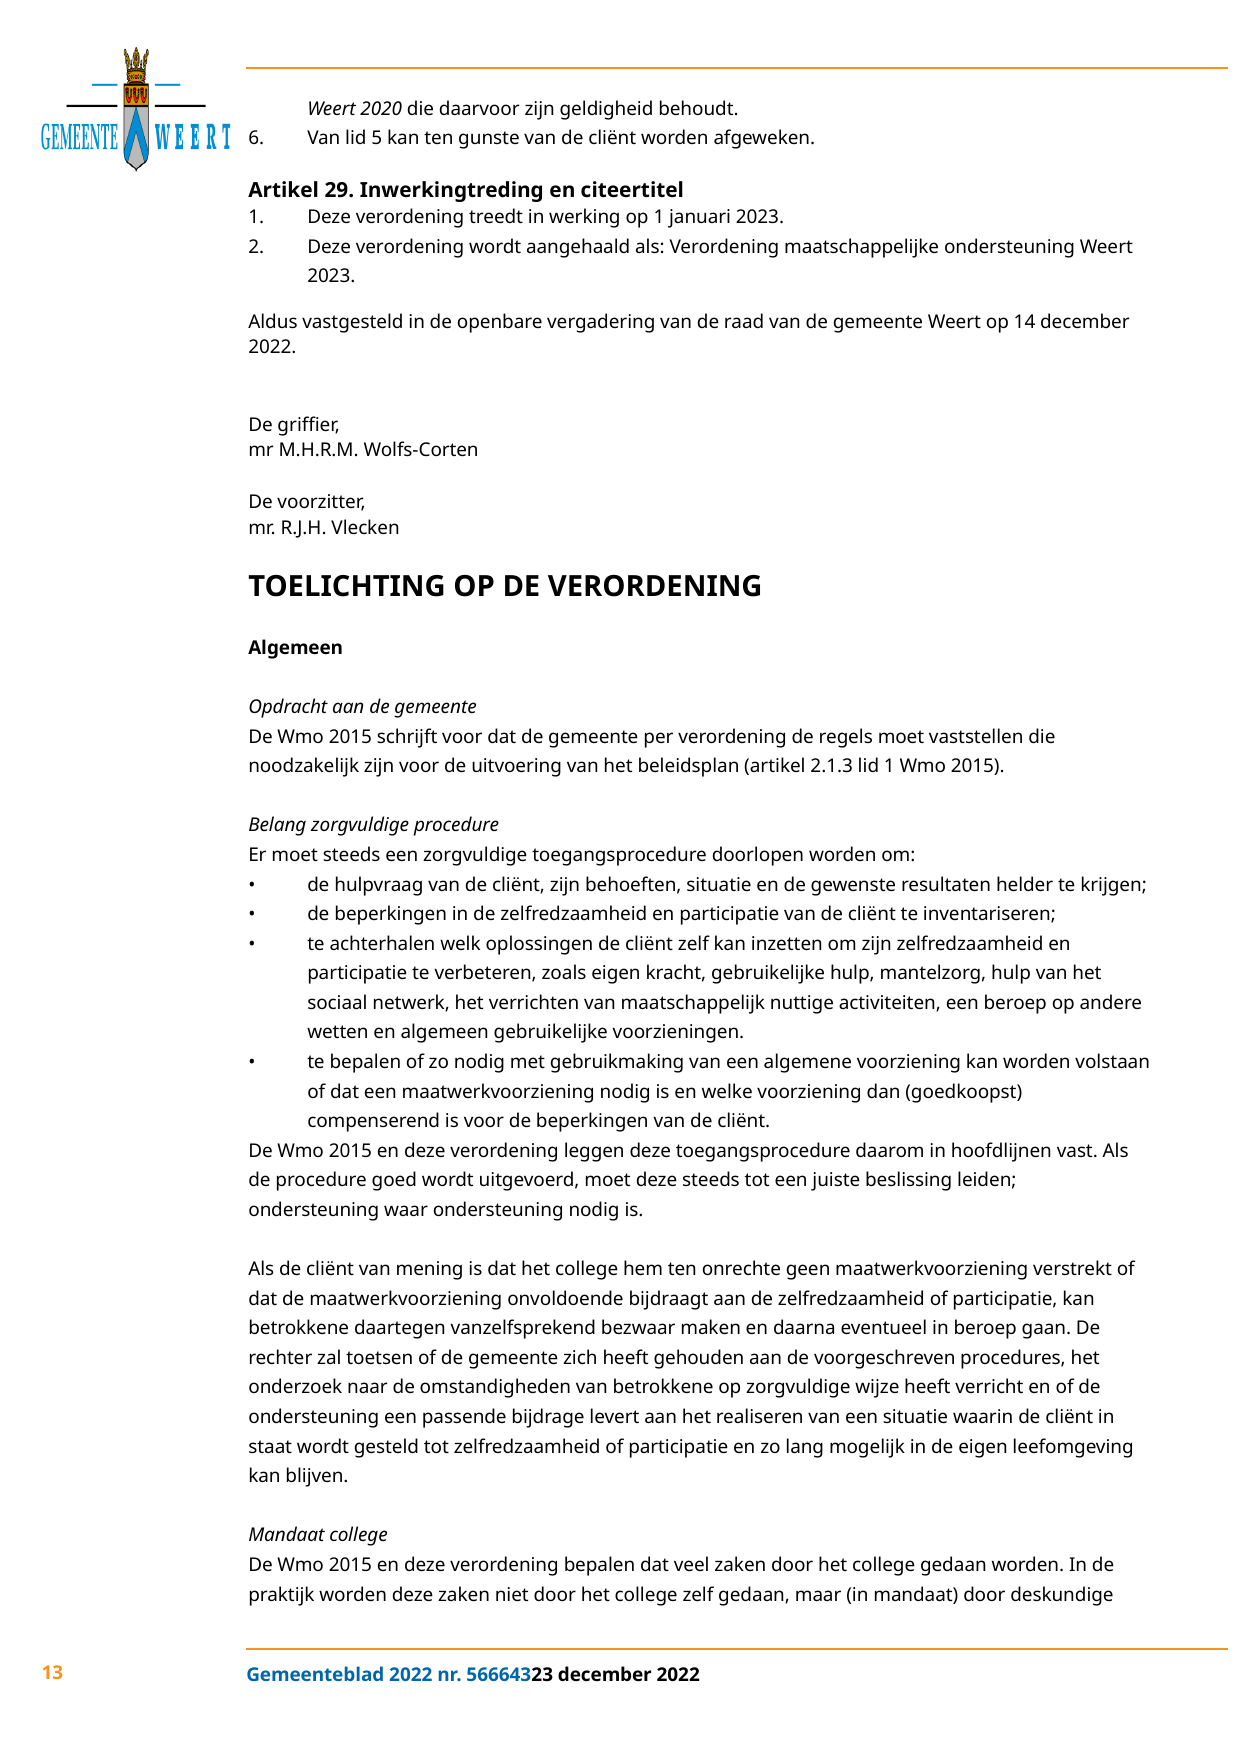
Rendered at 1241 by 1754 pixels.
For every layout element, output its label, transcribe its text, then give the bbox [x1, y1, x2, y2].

text Belang zorgvuldige procedure [248, 812, 1152, 837]
text De griffier, [248, 411, 1152, 437]
text Mandaat college [248, 1522, 1152, 1547]
list Deze verordening treedt in werking op 1 januari 2023. [248, 203, 1152, 229]
list Van lid 5 kan ten gunste van de cliënt worden afgeweken. [248, 124, 1152, 150]
picture [41, 47, 231, 172]
text De Wmo 2015 en deze verordening bepalen dat veel zaken door het college gedaan worden. In de praktijk worden deze zaken niet door het college zelf gedaan, maar (in mandaat) door deskundige [248, 1551, 1152, 1607]
list te bepalen of zo nodig met gebruikmaking van een algemene voorziening kan worden volstaan of dat een maatwerkvoorziening nodig is en welke voorziening dan (goedkoopst) compenserend is voor de beperkingen van de cliënt. [248, 1048, 1152, 1133]
text Artikel 29. Inwerkingtreding en citeertitel [248, 175, 1152, 203]
list de hulpvraag van de cliënt, zijn behoeften, situatie en de gewenste resultaten helder te krijgen; [248, 871, 1152, 897]
text Algemeen [248, 634, 1152, 660]
text mr M.H.R.M. Wolfs-Corten [248, 437, 1152, 462]
list Deze verordening wordt aangehaald als: Verordening maatschappelijke ondersteuning Weert 2023. [248, 233, 1152, 288]
text Aldus vastgesteld in de openbare vergadering van de raad van de gemeente Weert op 14 december 2022. [248, 308, 1152, 359]
text De voorzitter, [248, 488, 1152, 514]
text Er moet steeds een zorgvuldige toegangsprocedure doorlopen worden om: [248, 841, 1152, 867]
list te achterhalen welk oplossingen de cliënt zelf kan inzetten om zijn zelfredzaamheid en participatie te verbeteren, zoals eigen kracht, gebruikelijke hulp, mantelzorg, hulp van het sociaal netwerk, het verrichten van maatschappelijk nuttige activiteiten, een beroep op andere wetten en algemeen gebruikelijke voorzieningen. [248, 930, 1152, 1044]
list de beperkingen in de zelfredzaamheid en participatie van de cliënt te inventariseren; [248, 900, 1152, 926]
text Opdracht aan de gemeente [248, 693, 1152, 719]
text De Wmo 2015 en deze verordening leggen deze toegangsprocedure daarom in hoofdlijnen vast. Als de procedure goed wordt uitgevoerd, moet deze steeds tot een juiste beslissing leiden; ondersteuning waar ondersteuning nodig is. [248, 1137, 1152, 1222]
text mr. R.J.H. Vlecken [248, 514, 1152, 539]
text Als de cliënt van mening is dat het college hem ten onrechte geen maatwerkvoorziening verstrekt of dat de maatwerkvoorziening onvoldoende bijdraagt aan de zelfredzaamheid of participatie, kan betrokkene daartegen vanzelfsprekend bezwaar maken en daarna eventueel in beroep gaan. De rechter zal toetsen of de gemeente zich heeft gehouden aan de voorgeschreven procedures, het onderzoek naar de omstandigheden van betrokkene op zorgvuldige wijze heeft verricht en of de ondersteuning een passende bijdrage levert aan het realiseren van een situatie waarin de cliënt in staat wordt gesteld tot zelfredzaamheid of participatie en zo lang mogelijk in de eigen leefomgeving kan blijven. [248, 1255, 1152, 1488]
text TOELICHTING OP DE VERORDENING [248, 565, 1152, 605]
text De Wmo 2015 schrijft voor dat de gemeente per verordening de regels moet vaststellen die noodzakelijk zijn voor de uitvoering van het beleidsplan (artikel 2.1.3 lid 1 Wmo 2015). [248, 723, 1152, 778]
list Weert 2020 die daarvoor zijn geldigheid behoudt. [248, 95, 1152, 121]
